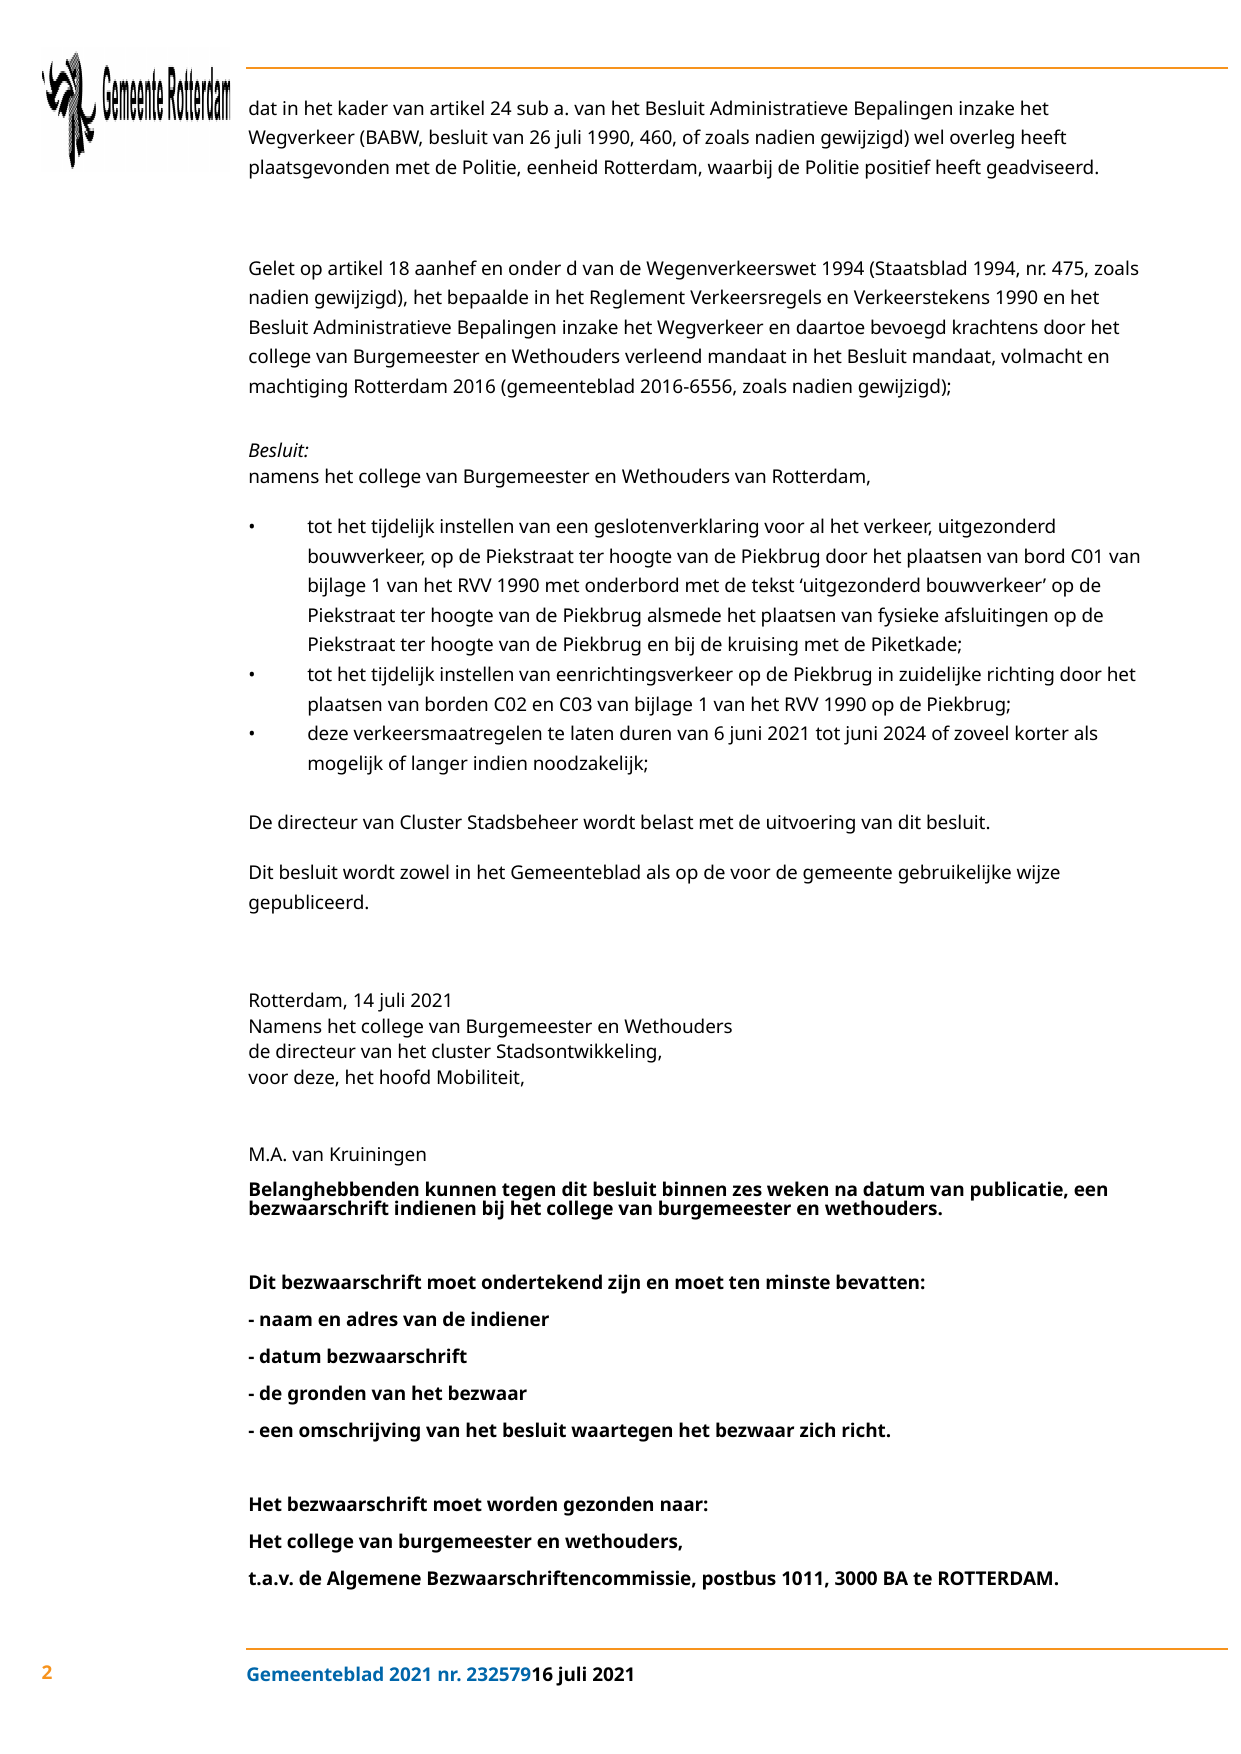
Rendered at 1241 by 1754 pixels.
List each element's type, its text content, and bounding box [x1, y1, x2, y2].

list deze verkeersmaatregelen te laten duren van 6 juni 2021 tot juni 2024 of zoveel korter als mogelijk of langer indien noodzakelijk; [248, 720, 1152, 776]
text - datum bezwaarschrift [248, 1348, 1152, 1367]
text - naam en adres van de indiener [248, 1311, 1152, 1331]
text Het bezwaarschrift moet worden gezonden naar: [248, 1496, 1152, 1515]
text - de gronden van het bezwaar [248, 1385, 1152, 1404]
text Rotterdam, 14 juli 2021 [248, 987, 1152, 1013]
list tot het tijdelijk instellen van eenrichtingsverkeer op de Piekbrug in zuidelijke richting door het plaatsen van borden C02 en C03 van bijlage 1 van het RVV 1990 op de Piekbrug; [248, 661, 1152, 716]
list tot het tijdelijk instellen van een geslotenverklaring voor al het verkeer, uitgezonderd bouwverkeer, op de Piekstraat ter hoogte van de Piekbrug door het plaatsen van bord C01 van bijlage 1 van het RVV 1990 met onderbord met de tekst ‘uitgezonderd bouwverkeer’ op de Piekstraat ter hoogte van de Piekbrug alsmede het plaatsen van fysieke afsluitingen op de Piekstraat ter hoogte van de Piekbrug en bij de kruising met de Piketkade; [248, 513, 1152, 657]
text - een omschrijving van het besluit waartegen het bezwaar zich richt. [248, 1422, 1152, 1441]
text namens het college van Burgemeester en Wethouders van Rotterdam, [248, 463, 1152, 488]
text Dit bezwaarschrift moet ondertekend zijn en moet ten minste bevatten: [248, 1274, 1152, 1293]
text M.A. van Kruiningen [248, 1142, 1152, 1167]
text Belanghebbenden kunnen tegen dit besluit binnen zes weken na datum van publicatie, een bezwaarschrift indienen bij het college van burgemeester en wethouders. [248, 1181, 1152, 1219]
text Gelet op artikel 18 aanhef en onder d van de Wegenverkeerswet 1994 (Staatsblad 1994, nr. 475, zoals nadien gewijzigd), het bepaalde in het Reglement Verkeersregels en Verkeerstekens 1990 en het Besluit Administratieve Bepalingen inzake het Wegverkeer en daartoe bevoegd krachtens door het college van Burgemeester en Wethouders verleend mandaat in het Besluit mandaat, volmacht en machtiging Rotterdam 2016 (gemeenteblad 2016-6556, zoals nadien gewijzigd); [248, 255, 1152, 399]
text Dit besluit wordt zowel in het Gemeenteblad als op de voor de gemeente gebruikelijke wijze gepubliceerd. [248, 859, 1152, 915]
text voor deze, het hoofd Mobiliteit, [248, 1064, 1152, 1090]
text t.a.v. de Algemene Bezwaarschriftencommissie, postbus 1011, 3000 BA te ROTTERDAM. [248, 1570, 1152, 1589]
picture [41, 47, 231, 172]
text de directeur van het cluster Stadsontwikkeling, [248, 1039, 1152, 1064]
text Het college van burgemeester en wethouders, [248, 1533, 1152, 1552]
text De directeur van Cluster Stadsbeheer wordt belast met de uitvoering van dit besluit. [248, 809, 1152, 835]
text Besluit: [248, 437, 1152, 463]
text Namens het college van Burgemeester en Wethouders [248, 1013, 1152, 1039]
text dat in het kader van artikel 24 sub a. van het Besluit Administratieve Bepalingen inzake het Wegverkeer (BABW, besluit van 26 juli 1990, 460, of zoals nadien gewijzigd) wel overleg heeft plaatsgevonden met de Politie, eenheid Rotterdam, waarbij de Politie positief heeft geadviseerd. [248, 95, 1152, 180]
